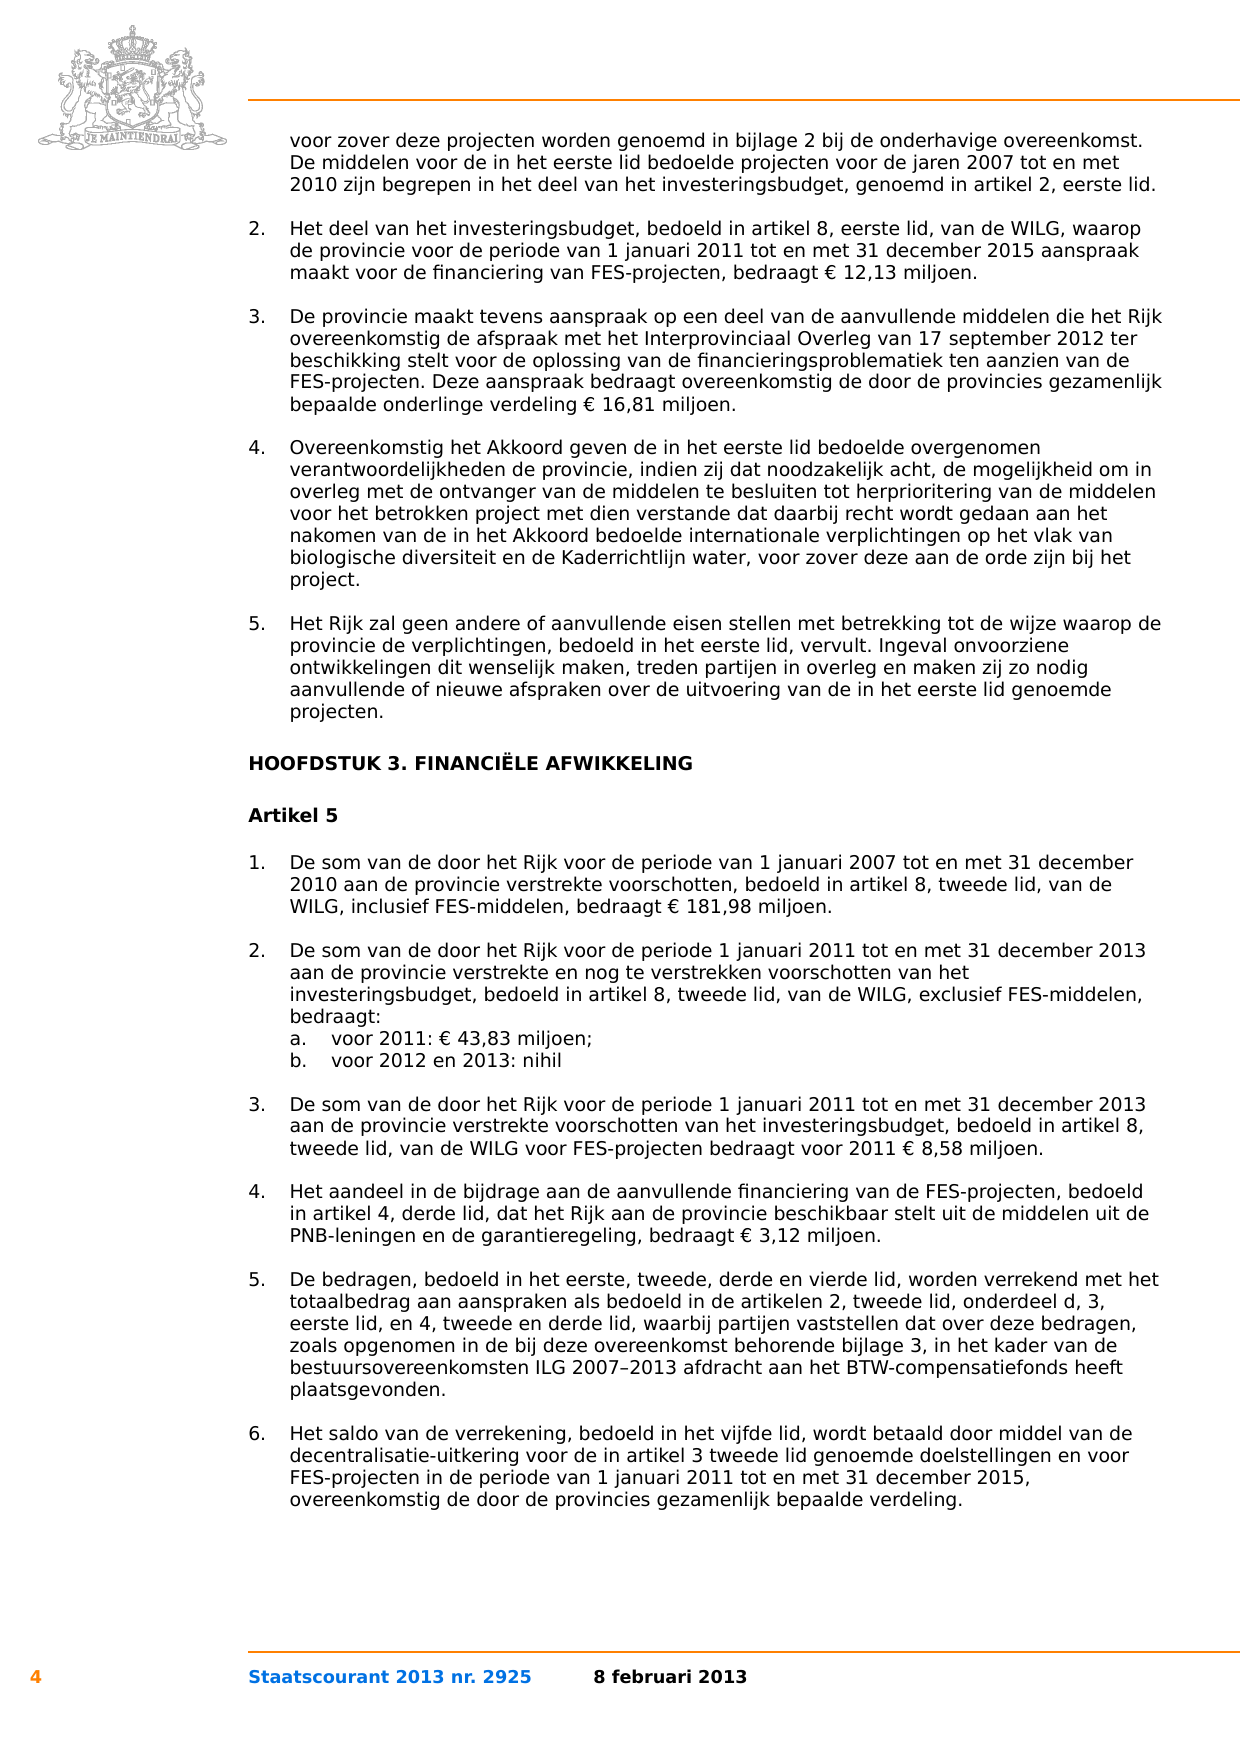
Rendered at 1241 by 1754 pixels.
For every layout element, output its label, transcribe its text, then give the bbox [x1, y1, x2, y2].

text b. voor 2012 en 2013: nihil [289, 1049, 1163, 1072]
text a. voor 2011: € 43,83 miljoen; [289, 1028, 1163, 1049]
subtitle Artikel 5 [248, 805, 1163, 827]
text 1. De som van de door het Rijk voor de periode van 1 januari 2007 tot en met 31 december 2010 aan de provincie verstrekte voorschotten, bedoeld in artikel 8, tweede lid, van de WILG, inclusief FES-middelen, bedraagt € 181,98 miljoen. [248, 852, 1163, 918]
text 2. Het deel van het investeringsbudget, bedoeld in artikel 8, eerste lid, van de WILG, waarop de provincie voor de periode van 1 januari 2011 tot en met 31 december 2015 aanspraak maakt voor de financiering van FES-projecten, bedraagt € 12,13 miljoen. [248, 218, 1163, 284]
text voor zover deze projecten worden genoemd in bijlage 2 bij de onderhavige overeenkomst. De middelen voor de in het eerste lid bedoelde projecten voor de jaren 2007 tot en met 2010 zijn begrepen in het deel van het investeringsbudget, genoemd in artikel 2, eerste lid. [248, 130, 1163, 196]
text 3. De som van de door het Rijk voor de periode 1 januari 2011 tot en met 31 december 2013 aan de provincie verstrekte voorschotten van het investeringsbudget, bedoeld in artikel 8, tweede lid, van de WILG voor FES-projecten bedraagt voor 2011 € 8,58 miljoen. [248, 1093, 1163, 1159]
text 4. Het aandeel in de bijdrage aan de aanvullende financiering van de FES-projecten, bedoeld in artikel 4, derde lid, dat het Rijk aan de provincie beschikbaar stelt uit de middelen uit de PNB-leningen en de garantieregeling, bedraagt € 3,12 miljoen. [248, 1181, 1163, 1247]
text 3. De provincie maakt tevens aanspraak op een deel van de aanvullende middelen die het Rijk overeenkomstig de afspraak met het Interprovinciaal Overleg van 17 september 2012 ter beschikking stelt voor de oplossing van de financieringsproblematiek ten aanzien van de FES-projecten. Deze aanspraak bedraagt overeenkomstig de door de provincies gezamenlijk bepaalde onderlinge verdeling € 16,81 miljoen. [248, 306, 1163, 415]
picture [38, 25, 227, 150]
text 6. Het saldo van de verrekening, bedoeld in het vijfde lid, wordt betaald door middel van de decentralisatie-uitkering voor de in artikel 3 tweede lid genoemde doelstellingen en voor FES-projecten in de periode van 1 januari 2011 tot en met 31 december 2015, overeenkomstig de door de provincies gezamenlijk bepaalde verdeling. [248, 1423, 1163, 1511]
text 5. De bedragen, bedoeld in het eerste, tweede, derde en vierde lid, worden verrekend met het totaalbedrag aan aanspraken als bedoeld in de artikelen 2, tweede lid, onderdeel d, 3, eerste lid, en 4, tweede en derde lid, waarbij partijen vaststellen dat over deze bedragen, zoals opgenomen in de bij deze overeenkomst behorende bijlage 3, in het kader van de bestuursovereenkomsten ILG 2007–2013 afdracht aan het BTW-compensatiefonds heeft plaatsgevonden. [248, 1269, 1163, 1401]
text 2. De som van de door het Rijk voor de periode 1 januari 2011 tot en met 31 december 2013 aan de provincie verstrekte en nog te verstrekken voorschotten van het investeringsbudget, bedoeld in artikel 8, tweede lid, van de WILG, exclusief FES-middelen, bedraagt: [248, 940, 1163, 1028]
text 5. Het Rijk zal geen andere of aanvullende eisen stellen met betrekking tot de wijze waarop de provincie de verplichtingen, bedoeld in het eerste lid, vervult. Ingeval onvoorziene ontwikkelingen dit wenselijk maken, treden partijen in overleg en maken zij zo nodig aanvullende of nieuwe afspraken over de uitvoering van de in het eerste lid genoemde projecten. [248, 613, 1163, 723]
subtitle HOOFDSTUK 3. FINANCIËLE AFWIKKELING [248, 753, 1163, 775]
text 4. Overeenkomstig het Akkoord geven de in het eerste lid bedoelde overgenomen verantwoordelijkheden de provincie, indien zij dat noodzakelijk acht, de mogelijkheid om in overleg met de ontvanger van de middelen te besluiten tot herprioritering van de middelen voor het betrokken project met dien verstande dat daarbij recht wordt gedaan aan het nakomen van de in het Akkoord bedoelde internationale verplichtingen op het vlak van biologische diversiteit en de Kaderrichtlijn water, voor zover deze aan de orde zijn bij het project. [248, 437, 1163, 591]
